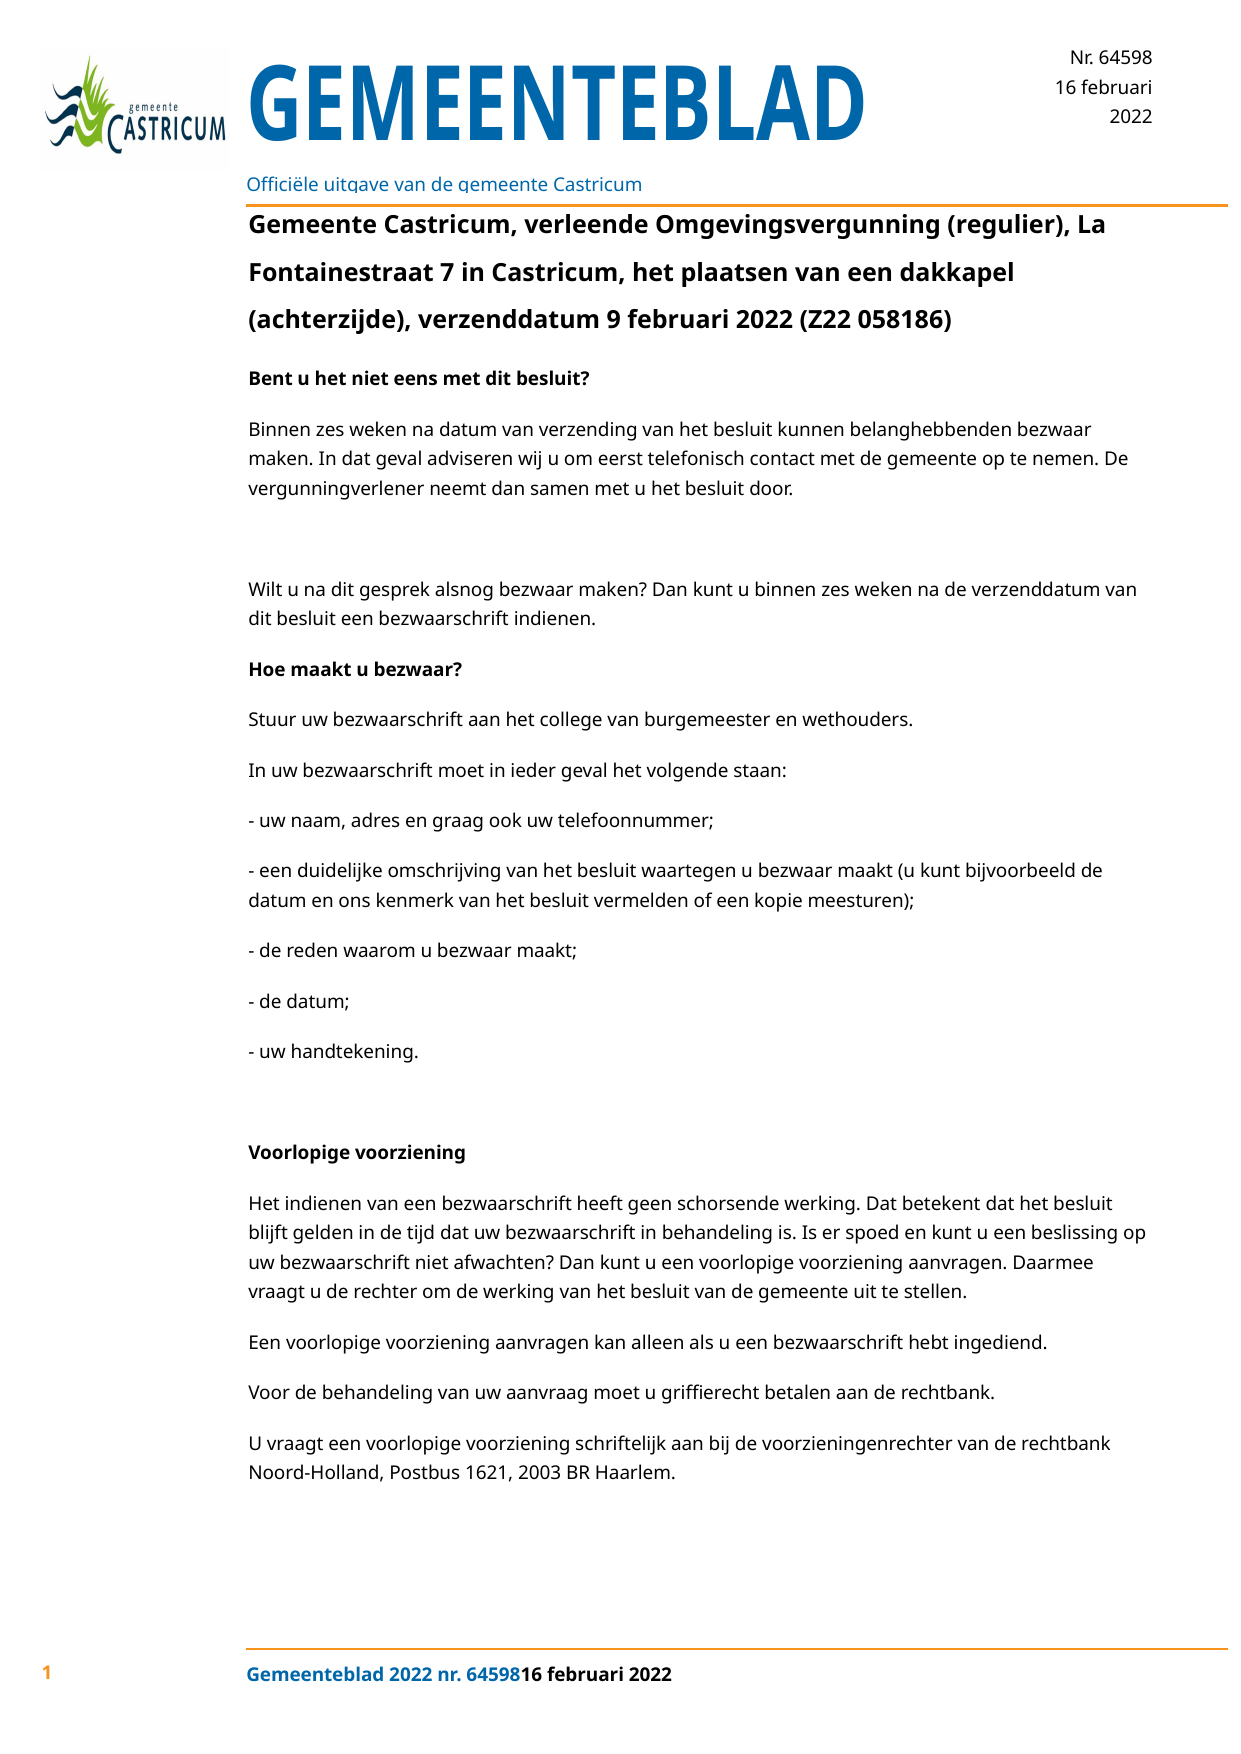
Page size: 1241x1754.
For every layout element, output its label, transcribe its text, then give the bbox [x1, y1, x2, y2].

text Het indienen van een bezwaarschrift heeft geen schorsende werking. Dat betekent dat het besluit blijft gelden in de tijd dat uw bezwaarschrift in behandeling is. Is er spoed en kunt u een beslissing op uw bezwaarschrift niet afwachten? Dan kunt u een voorlopige voorziening aanvragen. Daarmee vraagt u de rechter om de werking van het besluit van de gemeente uit te stellen. [248, 1190, 1152, 1304]
text Bent u het niet eens met dit besluit? [248, 366, 1152, 391]
text Wilt u na dit gesprek alsnog bezwaar maken? Dan kunt u binnen zes weken na de verzenddatum van dit besluit een bezwaarschrift indienen. [248, 576, 1152, 631]
text - een duidelijke omschrijving van het besluit waartegen u bezwaar maakt (u kunt bijvoorbeeld de datum en ons kenmerk van het besluit vermelden of een kopie meesturen); [248, 858, 1152, 913]
text - de datum; [248, 988, 1152, 1014]
text Binnen zes weken na datum van verzending van het besluit kunnen belanghebbenden bezwaar maken. In dat geval adviseren wij u om eerst telefonisch contact met de gemeente op te nemen. De vergunningverlener neemt dan samen met u het besluit door. [248, 416, 1152, 501]
text Voor de behandeling van uw aanvraag moet u griffierecht betalen aan de rechtbank. [248, 1379, 1152, 1405]
text - uw handtekening. [248, 1038, 1152, 1064]
picture [41, 47, 231, 172]
text - de reden waarom u bezwaar maakt; [248, 938, 1152, 963]
text Een voorlopige voorziening aanvragen kan alleen als u een bezwaarschrift hebt ingediend. [248, 1329, 1152, 1354]
text Voorlopige voorziening [248, 1139, 1152, 1165]
text In uw bezwaarschrift moet in ieder geval het volgende staan: [248, 757, 1152, 782]
text Stuur uw bezwaarschrift aan het college van burgemeester en wethouders. [248, 706, 1152, 732]
text Gemeente Castricum, verleende Omgevingsvergunning (regulier), La Fontainestraat 7 in Castricum, het plaatsen van een dakkapel (achterzijde), verzenddatum 9 februari 2022 (Z22 058186) [248, 207, 1152, 336]
text - uw naam, adres en graag ook uw telefoonnummer; [248, 807, 1152, 833]
text U vraagt een voorlopige voorziening schriftelijk aan bij de voorzieningenrechter van de rechtbank Noord-Holland, Postbus 1621, 2003 BR Haarlem. [248, 1430, 1152, 1485]
text Hoe maakt u bezwaar? [248, 656, 1152, 682]
